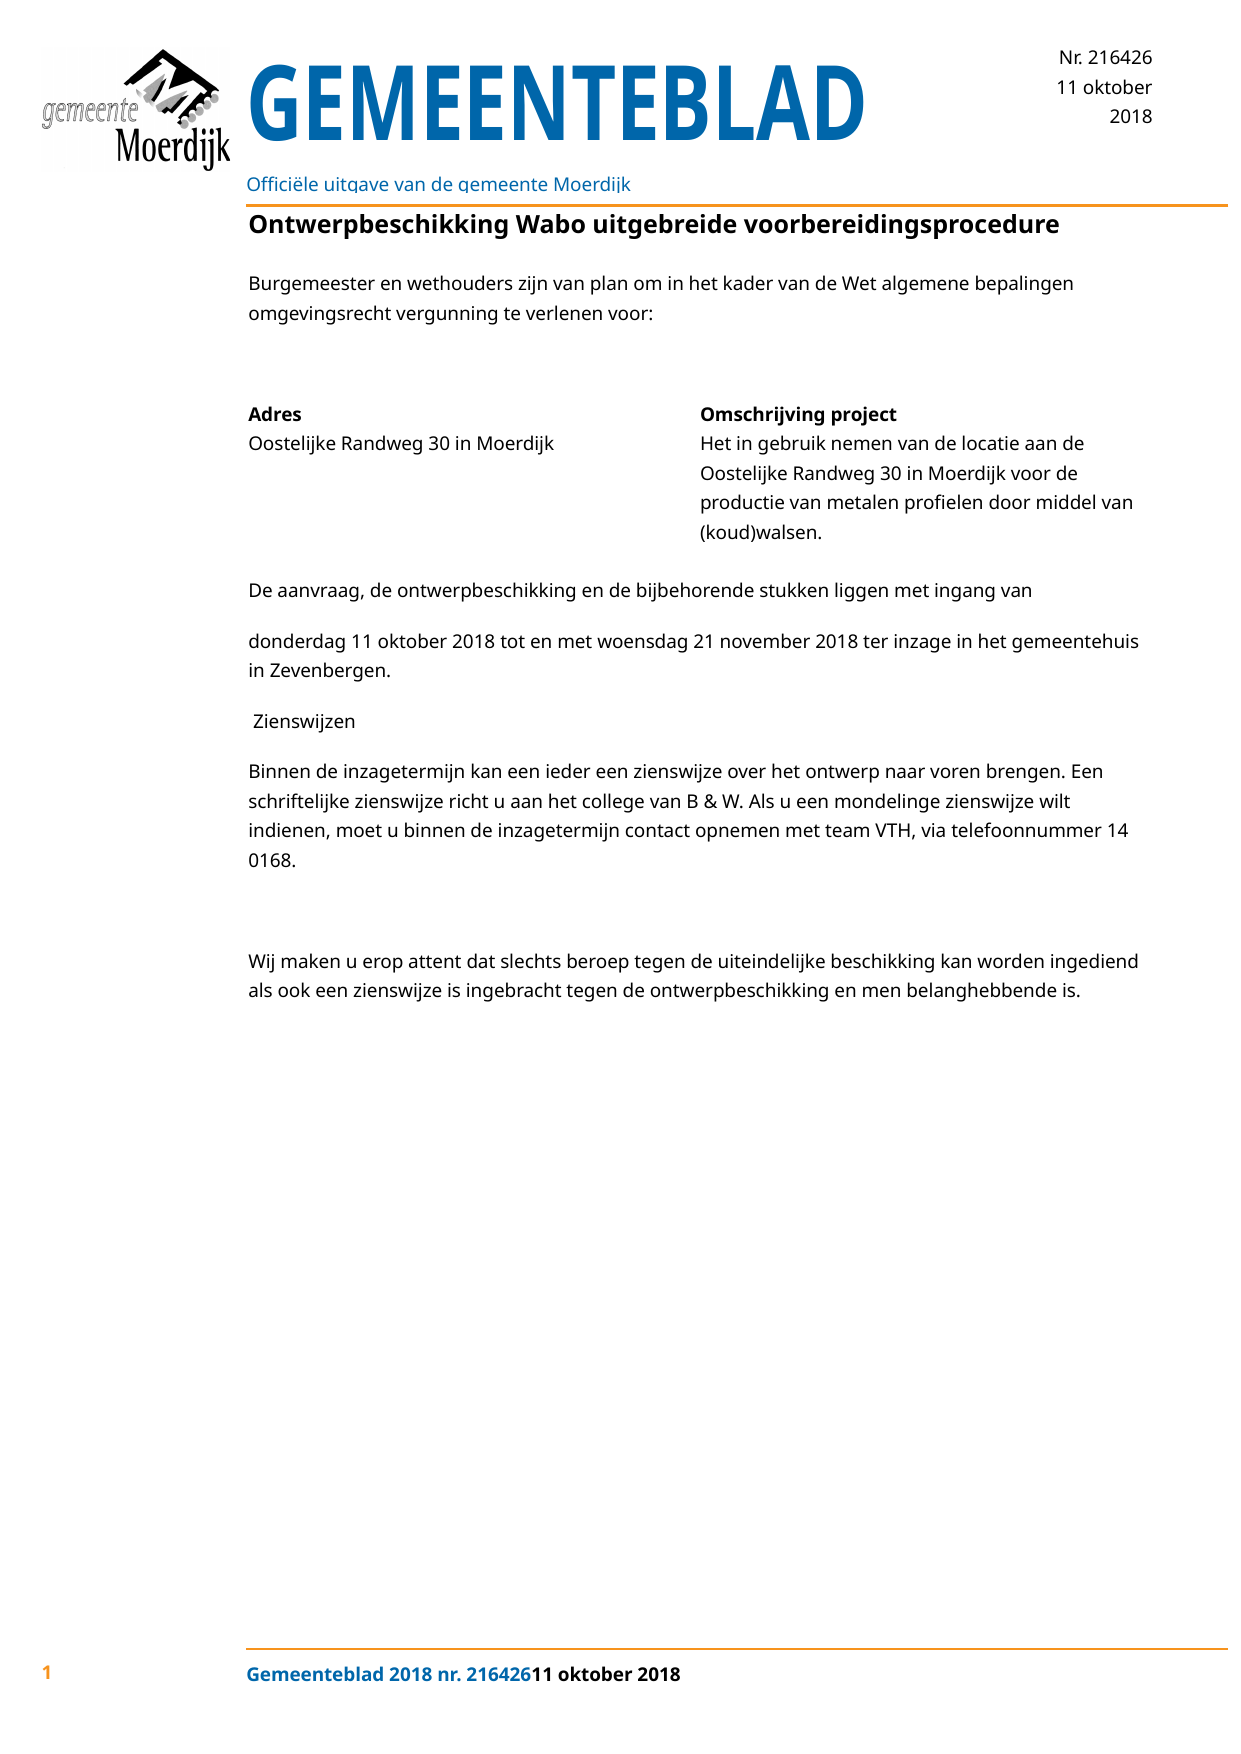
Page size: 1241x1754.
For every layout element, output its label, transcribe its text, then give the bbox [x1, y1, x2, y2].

text Binnen de inzagetermijn kan een ieder een zienswijze over het ontwerp naar voren brengen. Een schriftelijke zienswijze richt u aan het college van B & W. Als u een mondelinge zienswijze wilt indienen, moet u binnen de inzagetermijn contact opnemen met team VTH, via telefoonnummer 14 0168. [248, 758, 1152, 873]
text Ontwerpbeschikking Wabo uitgebreide voorbereidingsprocedure [248, 207, 1152, 241]
text De aanvraag, de ontwerpbeschikking en de bijbehorende stukken liggen met ingang van [248, 578, 1152, 603]
text Burgemeester en wethouders zijn van plan om in het kader van de Wet algemene bepalingen omgevingsrecht vergunning te verlenen voor: [248, 270, 1152, 326]
text donderdag 11 oktober 2018 tot en met woensdag 21 november 2018 ter inzage in het gemeentehuis in Zevenbergen. [248, 628, 1152, 683]
text Zienswijzen [248, 708, 1152, 734]
picture [41, 47, 231, 172]
text Wij maken u erop attent dat slechts beroep tegen de uiteindelijke beschikking kan worden ingediend als ook een zienswijze is ingebracht tegen de ontwerpbeschikking en men belanghebbende is. [248, 948, 1152, 1003]
table_header Omschrijving project Het in gebruik nemen van de locatie aan de Oostelijke Randweg 30 in Moerdijk voor de productie van metalen profielen door middel van (koud)walsen. [700, 401, 1152, 574]
table_header Adres Oostelijke Randweg 30 in Moerdijk [248, 401, 700, 574]
